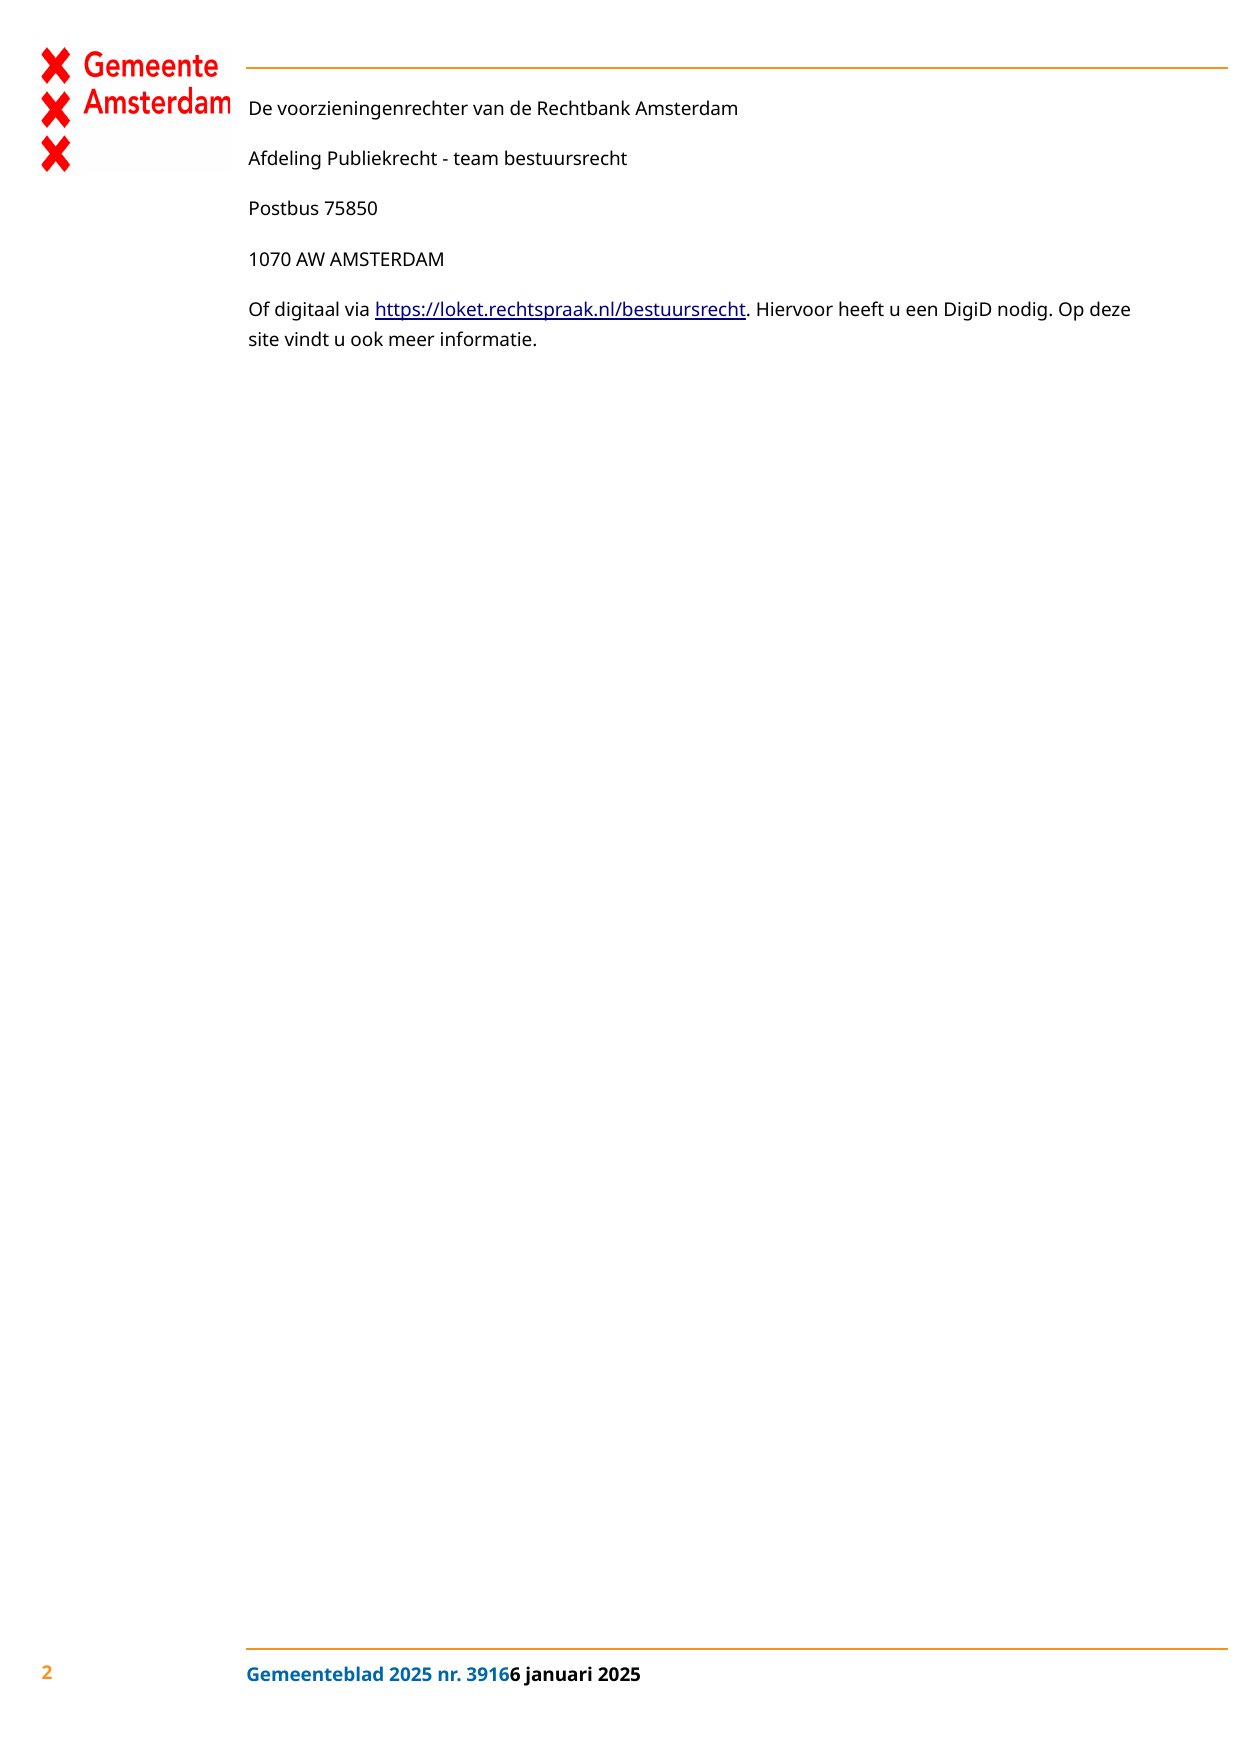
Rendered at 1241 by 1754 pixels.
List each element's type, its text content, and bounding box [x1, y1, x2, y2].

picture [41, 47, 231, 172]
text 1070 AW AMSTERDAM [248, 246, 1152, 272]
text Afdeling Publiekrecht - team bestuursrecht [248, 145, 1152, 171]
text Postbus 75850 [248, 196, 1152, 221]
text Of digitaal via https://loket.rechtspraak.nl/bestuursrecht. Hiervoor heeft u een DigiD nodig. Op deze site vindt u ook meer informatie. [248, 296, 1152, 352]
text De voorzieningenrechter van de Rechtbank Amsterdam [248, 95, 1152, 121]
